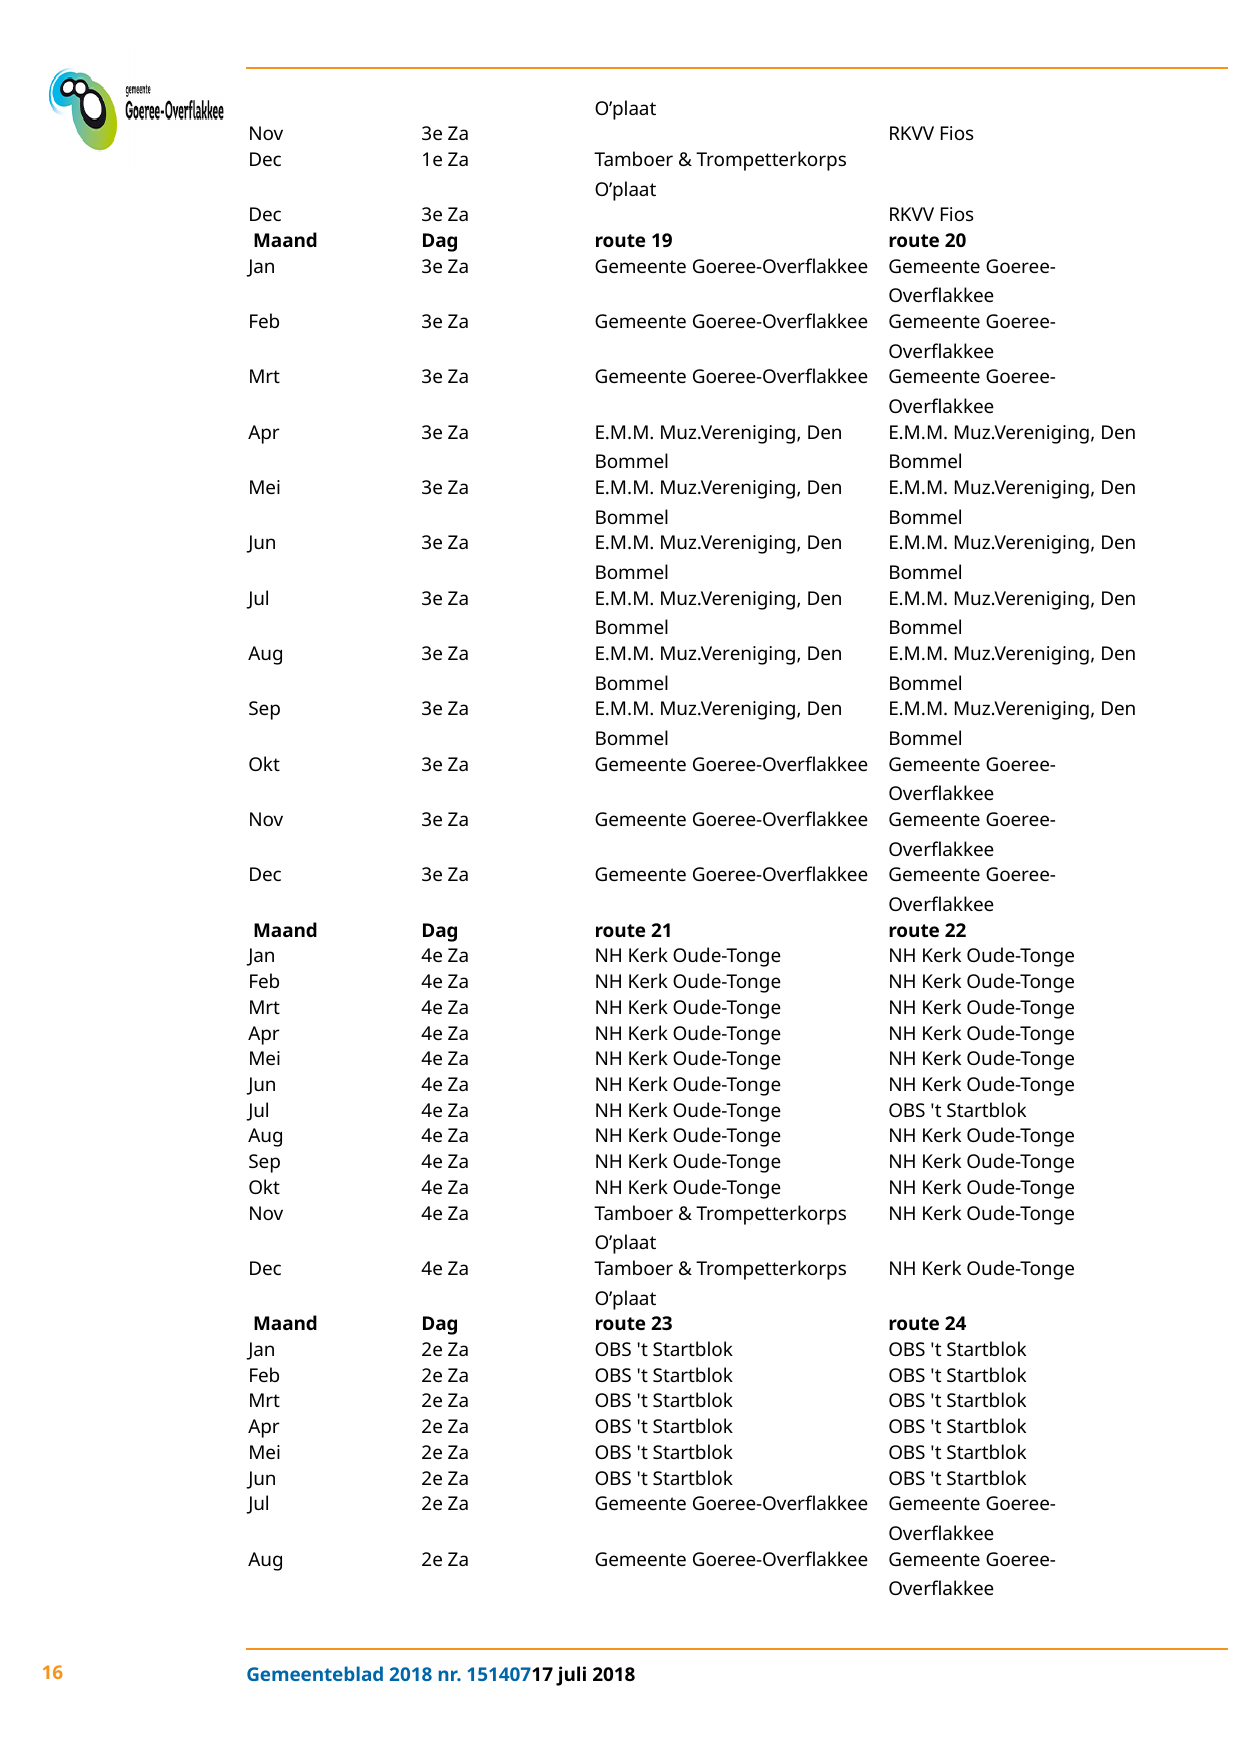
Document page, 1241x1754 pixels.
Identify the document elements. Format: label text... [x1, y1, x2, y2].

table_cell Nov [248, 1200, 421, 1255]
table_cell NH Kerk Oude-Tonge [888, 1045, 1152, 1071]
table_cell E.M.M. Muz.Vereniging, Den Bommel [888, 474, 1152, 529]
table_cell 3e Za [421, 640, 594, 696]
table_cell 3e Za [421, 121, 594, 146]
table_cell RKVV Fios [888, 202, 1152, 227]
table_cell [594, 121, 888, 146]
table_cell Sep [248, 1148, 421, 1174]
table_cell 3e Za [421, 530, 594, 585]
table_cell NH Kerk Oude-Tonge [888, 1071, 1152, 1097]
table_cell OBS 't Startblok [594, 1465, 888, 1491]
table_cell 2e Za [421, 1491, 594, 1546]
table_cell route 20 [888, 227, 1152, 253]
picture [41, 47, 231, 172]
table_cell Gemeente Goeree-Overflakkee [594, 1491, 888, 1546]
table_cell 3e Za [421, 806, 594, 861]
table_cell 2e Za [421, 1388, 594, 1413]
table_cell E.M.M. Muz.Vereniging, Den Bommel [888, 696, 1152, 751]
table_cell 3e Za [421, 585, 594, 640]
table_cell Gemeente Goeree-Overflakkee [594, 253, 888, 308]
table_cell Gemeente Goeree-Overflakkee [594, 751, 888, 806]
table_cell NH Kerk Oude-Tonge [888, 1020, 1152, 1045]
table_cell Mei [248, 474, 421, 529]
table_cell Dec [248, 202, 421, 227]
table_cell Jan [248, 253, 421, 308]
table_cell 3e Za [421, 474, 594, 529]
table_cell OBS 't Startblok [888, 1336, 1152, 1362]
table_cell route 22 [888, 917, 1152, 942]
table_cell 3e Za [421, 202, 594, 227]
table_cell [888, 95, 1152, 121]
table_cell NH Kerk Oude-Tonge [594, 1148, 888, 1174]
table_cell route 19 [594, 227, 888, 253]
table_cell Mei [248, 1045, 421, 1071]
table_cell 2e Za [421, 1465, 594, 1491]
table_cell Jun [248, 1071, 421, 1097]
table_cell Aug [248, 1546, 421, 1601]
table_cell OBS 't Startblok [888, 1465, 1152, 1491]
table_cell Tamboer & Trompetterkorps O’plaat [594, 146, 888, 202]
table_cell Gemeente Goeree-Overflakkee [594, 861, 888, 917]
table_cell Jun [248, 1465, 421, 1491]
table_cell Mrt [248, 1388, 421, 1413]
table_cell Maand [248, 227, 421, 253]
table_cell 2e Za [421, 1546, 594, 1601]
table_cell 2e Za [421, 1362, 594, 1388]
table_cell 2e Za [421, 1439, 594, 1465]
table_cell OBS 't Startblok [594, 1362, 888, 1388]
table_cell 3e Za [421, 308, 594, 364]
table_cell NH Kerk Oude-Tonge [888, 968, 1152, 994]
table_cell Gemeente Goeree-Overflakkee [594, 1546, 888, 1601]
table_cell 4e Za [421, 1123, 594, 1148]
table_cell OBS 't Startblok [888, 1439, 1152, 1465]
table_cell 4e Za [421, 1097, 594, 1123]
table_cell 2e Za [421, 1413, 594, 1439]
table_cell [888, 146, 1152, 202]
table_cell NH Kerk Oude-Tonge [888, 1148, 1152, 1174]
table_cell Mrt [248, 364, 421, 419]
table_cell Aug [248, 640, 421, 696]
table_cell 3e Za [421, 861, 594, 917]
table_cell Tamboer & Trompetterkorps O’plaat [594, 1200, 888, 1255]
table_cell route 21 [594, 917, 888, 942]
table_cell NH Kerk Oude-Tonge [594, 1174, 888, 1200]
table_cell Maand [248, 1310, 421, 1336]
table_cell E.M.M. Muz.Vereniging, Den Bommel [888, 640, 1152, 696]
table_cell NH Kerk Oude-Tonge [594, 1045, 888, 1071]
table_cell NH Kerk Oude-Tonge [594, 968, 888, 994]
table_cell E.M.M. Muz.Vereniging, Den Bommel [888, 530, 1152, 585]
table_cell NH Kerk Oude-Tonge [594, 994, 888, 1020]
table_cell O’plaat [594, 95, 888, 121]
table_cell 4e Za [421, 1020, 594, 1045]
table_cell 3e Za [421, 364, 594, 419]
table_cell Apr [248, 1020, 421, 1045]
table_cell Jan [248, 1336, 421, 1362]
table_cell 4e Za [421, 994, 594, 1020]
table_cell 3e Za [421, 696, 594, 751]
table_cell E.M.M. Muz.Vereniging, Den Bommel [888, 585, 1152, 640]
table_cell OBS 't Startblok [594, 1336, 888, 1362]
table_cell Feb [248, 1362, 421, 1388]
table_cell Dec [248, 861, 421, 917]
table_cell Gemeente Goeree-Overflakkee [594, 806, 888, 861]
table_cell OBS 't Startblok [594, 1388, 888, 1413]
table_cell NH Kerk Oude-Tonge [888, 1255, 1152, 1310]
table_cell Gemeente Goeree-Overflakkee [888, 308, 1152, 364]
table_cell Gemeente Goeree-Overflakkee [888, 1491, 1152, 1546]
table_cell NH Kerk Oude-Tonge [594, 1123, 888, 1148]
table_cell OBS 't Startblok [888, 1362, 1152, 1388]
table_cell E.M.M. Muz.Vereniging, Den Bommel [594, 419, 888, 474]
table_cell NH Kerk Oude-Tonge [594, 943, 888, 968]
table_cell 2e Za [421, 1336, 594, 1362]
table_cell Gemeente Goeree-Overflakkee [888, 861, 1152, 917]
table_cell OBS 't Startblok [888, 1097, 1152, 1123]
table_cell 3e Za [421, 253, 594, 308]
table_cell 3e Za [421, 751, 594, 806]
table_cell 4e Za [421, 968, 594, 994]
table_cell Okt [248, 751, 421, 806]
table_cell Feb [248, 308, 421, 364]
table_cell Mei [248, 1439, 421, 1465]
table_cell Sep [248, 696, 421, 751]
table_cell Gemeente Goeree-Overflakkee [594, 364, 888, 419]
table_cell 4e Za [421, 1148, 594, 1174]
table_cell [421, 95, 594, 121]
table_cell NH Kerk Oude-Tonge [888, 1200, 1152, 1255]
table_cell NH Kerk Oude-Tonge [888, 1174, 1152, 1200]
table_cell route 23 [594, 1310, 888, 1336]
table_cell OBS 't Startblok [888, 1413, 1152, 1439]
table_cell Gemeente Goeree-Overflakkee [888, 253, 1152, 308]
table_cell 4e Za [421, 1200, 594, 1255]
table_cell Gemeente Goeree-Overflakkee [888, 364, 1152, 419]
table_cell E.M.M. Muz.Vereniging, Den Bommel [594, 530, 888, 585]
table_cell Dec [248, 1255, 421, 1310]
table_cell 3e Za [421, 419, 594, 474]
table_cell Tamboer & Trompetterkorps O’plaat [594, 1255, 888, 1310]
table_cell NH Kerk Oude-Tonge [888, 1123, 1152, 1148]
table_cell Dag [421, 227, 594, 253]
table_cell 4e Za [421, 1255, 594, 1310]
table_cell NH Kerk Oude-Tonge [594, 1071, 888, 1097]
table_cell [594, 202, 888, 227]
table_cell Dec [248, 146, 421, 202]
table_cell OBS 't Startblok [594, 1413, 888, 1439]
table_cell Gemeente Goeree-Overflakkee [888, 751, 1152, 806]
table_cell NH Kerk Oude-Tonge [594, 1020, 888, 1045]
table_cell RKVV Fios [888, 121, 1152, 146]
table_cell Dag [421, 1310, 594, 1336]
table_cell E.M.M. Muz.Vereniging, Den Bommel [594, 474, 888, 529]
table_cell Feb [248, 968, 421, 994]
table_cell Gemeente Goeree-Overflakkee [888, 806, 1152, 861]
table_cell Nov [248, 806, 421, 861]
table_cell Jun [248, 530, 421, 585]
table_cell Gemeente Goeree-Overflakkee [594, 308, 888, 364]
table_cell Apr [248, 419, 421, 474]
table_cell NH Kerk Oude-Tonge [594, 1097, 888, 1123]
table_cell Okt [248, 1174, 421, 1200]
table_cell OBS 't Startblok [888, 1388, 1152, 1413]
table_cell Jul [248, 1491, 421, 1546]
table_cell [248, 95, 421, 121]
table_cell 4e Za [421, 1071, 594, 1097]
table_cell route 24 [888, 1310, 1152, 1336]
table_cell E.M.M. Muz.Vereniging, Den Bommel [594, 640, 888, 696]
table_cell E.M.M. Muz.Vereniging, Den Bommel [888, 419, 1152, 474]
table_cell Gemeente Goeree-Overflakkee [888, 1546, 1152, 1601]
table_cell Dag [421, 917, 594, 942]
table_cell NH Kerk Oude-Tonge [888, 994, 1152, 1020]
table_cell Jul [248, 585, 421, 640]
table_cell 1e Za [421, 146, 594, 202]
table_cell 4e Za [421, 1045, 594, 1071]
table_cell 4e Za [421, 1174, 594, 1200]
table_cell E.M.M. Muz.Vereniging, Den Bommel [594, 696, 888, 751]
table_cell E.M.M. Muz.Vereniging, Den Bommel [594, 585, 888, 640]
table_cell Jan [248, 943, 421, 968]
table_cell Mrt [248, 994, 421, 1020]
table_cell Nov [248, 121, 421, 146]
table_cell Apr [248, 1413, 421, 1439]
table_cell Jul [248, 1097, 421, 1123]
table_cell Aug [248, 1123, 421, 1148]
table_cell 4e Za [421, 943, 594, 968]
table_cell Maand [248, 917, 421, 942]
table_cell OBS 't Startblok [594, 1439, 888, 1465]
table_cell NH Kerk Oude-Tonge [888, 943, 1152, 968]
